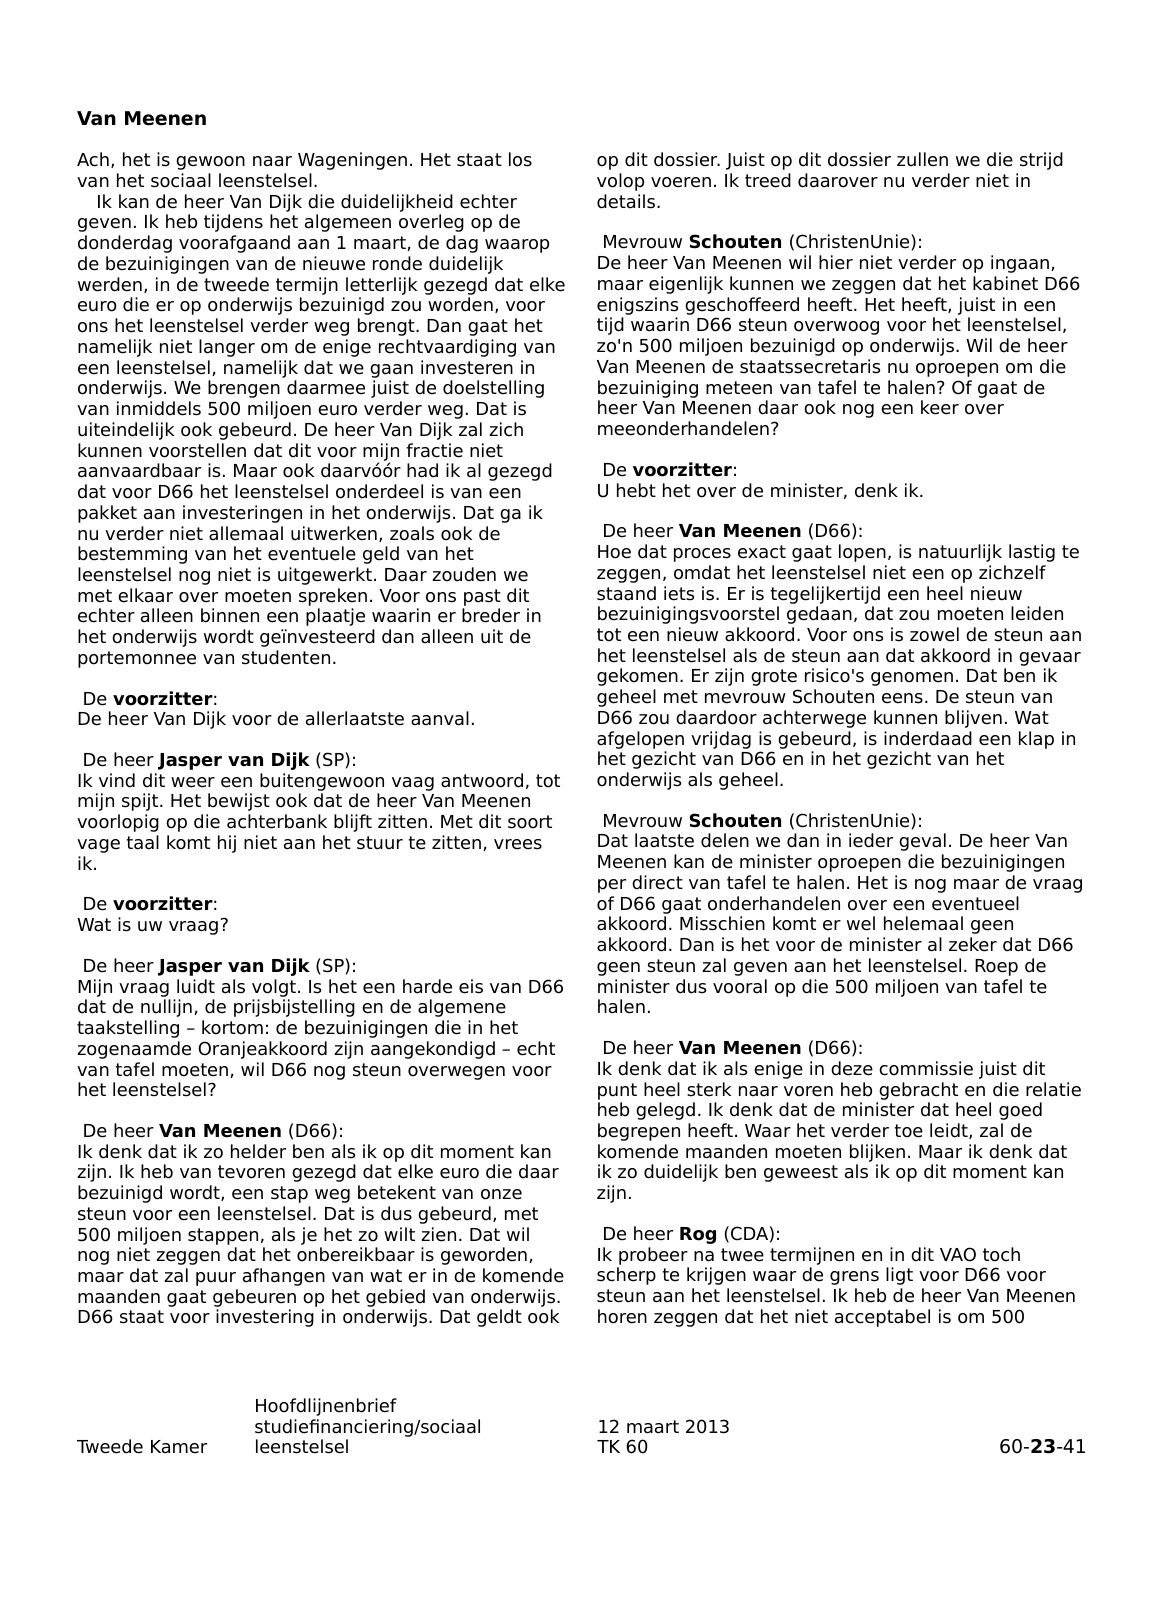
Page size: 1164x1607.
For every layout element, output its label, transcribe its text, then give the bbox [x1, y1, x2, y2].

text Ik denk dat ik zo helder ben als ik op dit moment kan zijn. Ik heb van tevoren gezegd dat elke euro die daar bezuinigd wordt, een stap weg betekent van onze steun voor een leenstelsel. Dat is dus gebeurd, met 500 miljoen stappen, als je het zo wilt zien. Dat wil nog niet zeggen dat het onbereikbaar is geworden, maar dat zal puur afhangen van wat er in de komende maanden gaat gebeuren op het gebied van onderwijs. D66 staat voor investering in onderwijs. Dat geldt ook [77, 1142, 567, 1328]
text op dit dossier. Juist op dit dossier zullen we die strijd volop voeren. Ik treed daarover nu verder niet in details. [596, 150, 1087, 212]
text Ik denk dat ik als enige in deze commissie juist dit punt heel sterk naar voren heb gebracht en die relatie heb gelegd. Ik denk dat de minister dat heel goed begrepen heeft. Waar het verder toe leidt, zal de komende maanden moeten blijken. Maar ik denk dat ik zo duidelijk ben geweest als ik op dit moment kan zijn. [596, 1059, 1087, 1204]
text Wat is uw vraag? [77, 915, 567, 936]
text Mijn vraag luidt als volgt. Is het een harde eis van D66 dat de nullijn, de prijsbijstelling en de algemene taakstelling – kortom: de bezuinigingen die in het zogenaamde Oranjeakkoord zijn aangekondigd – echt van tafel moeten, wil D66 nog steun overwegen voor het leenstelsel? [77, 976, 567, 1101]
text De heer Van Meenen wil hier niet verder op ingaan, maar eigenlijk kunnen we zeggen dat het kabinet D66 enigszins geschoffeerd heeft. Het heeft, juist in een tijd waarin D66 steun overwoog voor het leenstelsel, zo'n 500 miljoen bezuinigd op onderwijs. Wil de heer Van Meenen de staatssecretaris nu oproepen om die bezuiniging meteen van tafel te halen? Of gaat de heer Van Meenen daar ook nog een keer over meeonderhandelen? [596, 253, 1087, 440]
text Hoe dat proces exact gaat lopen, is natuurlijk lastig te zeggen, omdat het leenstelsel niet een op zichzelf staand iets is. Er is tegelijkertijd een heel nieuw bezuinigingsvoorstel gedaan, dat zou moeten leiden tot een nieuw akkoord. Voor ons is zowel de steun aan het leenstelsel als de steun aan dat akkoord in gevaar gekomen. Er zijn grote risico's genomen. Dat ben ik geheel met mevrouw Schouten eens. De steun van D66 zou daardoor achterwege kunnen blijven. Wat afgelopen vrijdag is gebeurd, is inderdaad een klap in het gezicht van D66 en in het gezicht van het onderwijs als geheel. [596, 542, 1087, 791]
text Dat laatste delen we dan in ieder geval. De heer Van Meenen kan de minister oproepen die bezuinigingen per direct van tafel te halen. Het is nog maar de vraag of D66 gaat onderhandelen over een eventueel akkoord. Misschien komt er wel helemaal geen akkoord. Dan is het voor de minister al zeker dat D66 geen steun zal geven aan het leenstelsel. Roep de minister dus vooral op die 500 miljoen van tafel te halen. [596, 831, 1087, 1018]
text U hebt het over de minister, denk ik. [596, 480, 1087, 501]
text De heer Van Meenen (D66): [596, 521, 1087, 542]
text Ik probeer na twee termijnen en in dit VAO toch scherp te krijgen waar de grens ligt voor D66 voor steun aan het leenstelsel. Ik heb de heer Van Meenen horen zeggen dat het niet acceptabel is om 500 [596, 1244, 1087, 1327]
text De heer Jasper van Dijk (SP): [77, 750, 567, 771]
text Mevrouw Schouten (ChristenUnie): [596, 232, 1087, 253]
text De heer Van Meenen (D66): [596, 1038, 1087, 1059]
text De voorzitter: [77, 688, 567, 709]
text De voorzitter: [77, 894, 567, 915]
text De heer Jasper van Dijk (SP): [77, 956, 567, 976]
text Ach, het is gewoon naar Wageningen. Het staat los van het sociaal leenstelsel. [77, 150, 567, 192]
text Ik kan de heer Van Dijk die duidelijkheid echter geven. Ik heb tijdens het algemeen overleg op de donderdag voorafgaand aan 1 maart, de dag waarop de bezuinigingen van de nieuwe ronde duidelijk werden, in de tweede termijn letterlijk gezegd dat elke euro die er op onderwijs bezuinigd zou worden, voor ons het leenstelsel verder weg brengt. Dan gaat het namelijk niet langer om de enige rechtvaardiging van een leenstelsel, namelijk dat we gaan investeren in onderwijs. We brengen daarmee juist de doelstelling van inmiddels 500 miljoen euro verder weg. Dat is uiteindelijk ook gebeurd. De heer Van Dijk zal zich kunnen voorstellen dat dit voor mijn fractie niet aanvaardbaar is. Maar ook daarvóór had ik al gezegd dat voor D66 het leenstelsel onderdeel is van een pakket aan investeringen in het onderwijs. Dat ga ik nu verder niet allemaal uitwerken, zoals ook de bestemming van het eventuele geld van het leenstelsel nog niet is uitgewerkt. Daar zouden we met elkaar over moeten spreken. Voor ons past dit echter alleen binnen een plaatje waarin er breder in het onderwijs wordt geïnvesteerd dan alleen uit de portemonnee van studenten. [77, 192, 567, 668]
text Ik vind dit weer een buitengewoon vaag antwoord, tot mijn spijt. Het bewijst ook dat de heer Van Meenen voorlopig op die achterbank blijft zitten. Met dit soort vage taal komt hij niet aan het stuur te zitten, vrees ik. [77, 771, 567, 874]
text De voorzitter: [596, 460, 1087, 480]
text Mevrouw Schouten (ChristenUnie): [596, 811, 1087, 831]
text De heer Van Dijk voor de allerlaatste aanval. [77, 709, 567, 730]
text De heer Van Meenen (D66): [77, 1121, 567, 1142]
text De heer Rog (CDA): [596, 1224, 1087, 1244]
